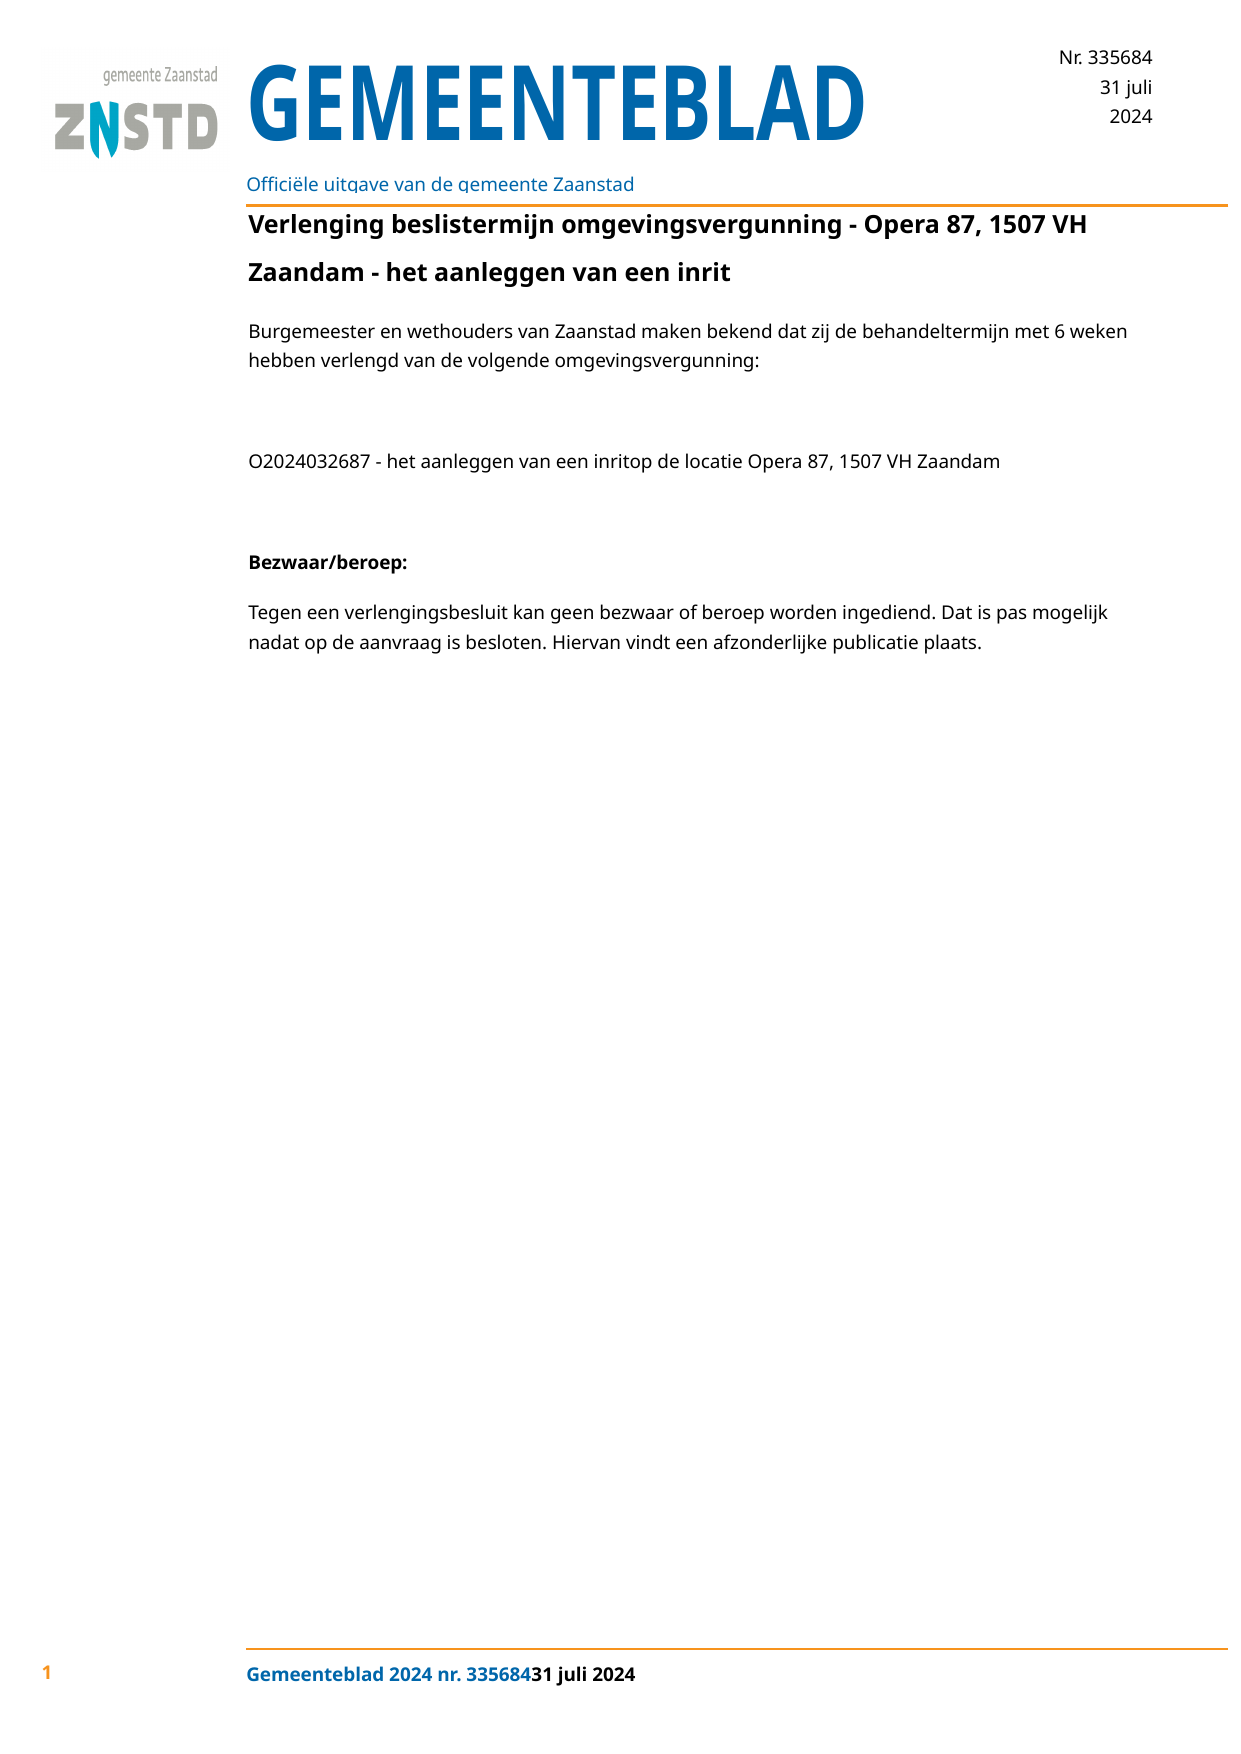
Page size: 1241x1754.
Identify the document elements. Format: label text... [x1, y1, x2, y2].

text Burgemeester en wethouders van Zaanstad maken bekend dat zij de behandeltermijn met 6 weken hebben verlengd van de volgende omgevingsvergunning: [248, 318, 1152, 373]
picture [41, 47, 231, 172]
text Tegen een verlengingsbesluit kan geen bezwaar of beroep worden ingediend. Dat is pas mogelijk nadat op de aanvraag is besloten. Hiervan vindt een afzonderlijke publicatie plaats. [248, 599, 1152, 655]
text Verlenging beslistermijn omgevingsvergunning - Opera 87, 1507 VH Zaandam - het aanleggen van een inrit [248, 207, 1152, 288]
text Bezwaar/beroep: [248, 549, 1152, 575]
text O2024032687 - het aanleggen van een inritop de locatie Opera 87, 1507 VH Zaandam [248, 448, 1152, 474]
